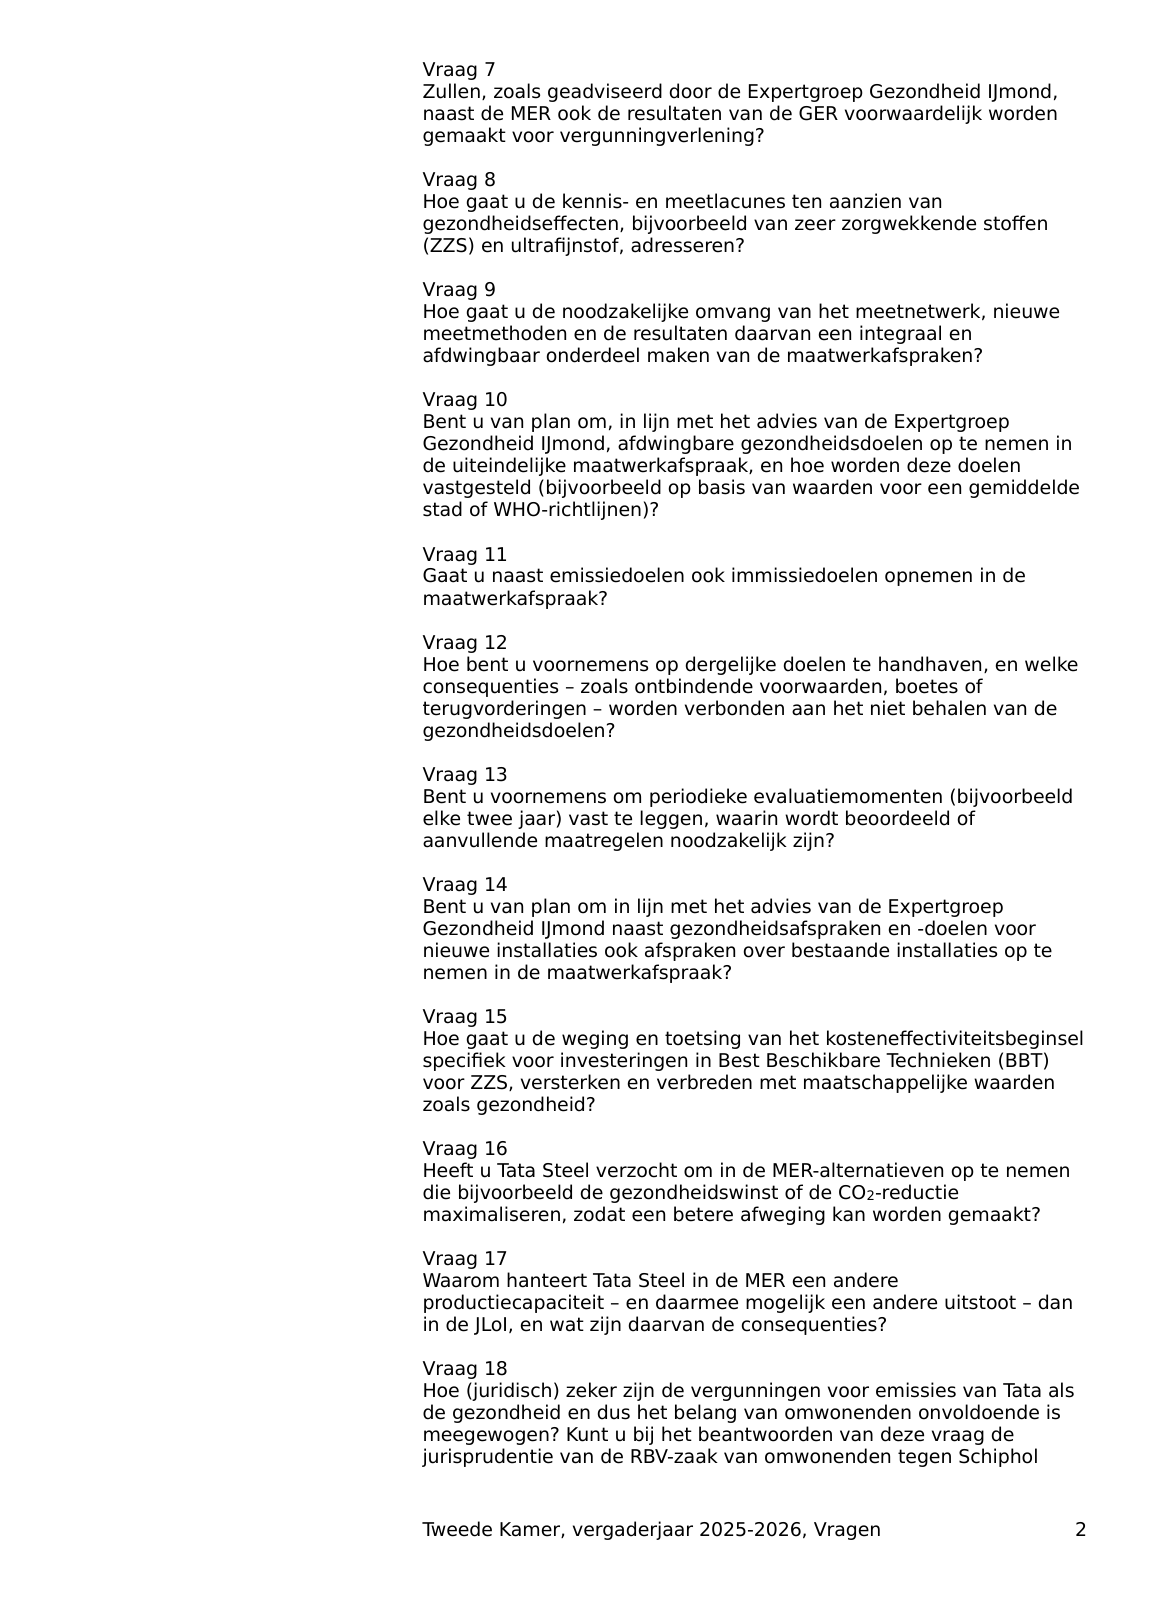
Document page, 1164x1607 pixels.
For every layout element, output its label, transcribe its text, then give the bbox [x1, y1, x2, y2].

text Waarom hanteert Tata Steel in de MER een andere productiecapaciteit – en daarmee mogelijk een andere uitstoot – dan in de JLoI, en wat zijn daarvan de consequenties? [422, 1270, 1087, 1336]
text Bent u van plan om in lijn met het advies van de Expertgroep Gezondheid IJmond naast gezondheidsafspraken en -doelen voor nieuwe installaties ook afspraken over bestaande installaties op te nemen in de maatwerkafspraak? [422, 896, 1087, 984]
text Hoe gaat u de kennis- en meetlacunes ten aanzien van gezondheidseffecten, bijvoorbeeld van zeer zorgwekkende stoffen (ZZS) en ultrafijnstof, adresseren? [422, 191, 1087, 257]
text Bent u voornemens om periodieke evaluatiemomenten (bijvoorbeeld elke twee jaar) vast te leggen, waarin wordt beoordeeld of aanvullende maatregelen noodzakelijk zijn? [422, 786, 1087, 852]
text Hoe gaat u de noodzakelijke omvang van het meetnetwerk, nieuwe meetmethoden en de resultaten daarvan een integraal en afdwingbaar onderdeel maken van de maatwerkafspraken? [422, 301, 1087, 367]
text Vraag 7 [422, 59, 1087, 81]
text Hoe bent u voornemens op dergelijke doelen te handhaven, en welke consequenties – zoals ontbindende voorwaarden, boetes of terugvorderingen – worden verbonden aan het niet behalen van de gezondheidsdoelen? [422, 653, 1087, 741]
text Vraag 14 [422, 874, 1087, 896]
text Vraag 11 [422, 543, 1087, 565]
text Vraag 16 [422, 1138, 1087, 1160]
text Vraag 17 [422, 1248, 1087, 1270]
text Gaat u naast emissiedoelen ook immissiedoelen opnemen in de maatwerkafspraak? [422, 565, 1087, 609]
text Hoe gaat u de weging en toetsing van het kosteneffectiviteitsbeginsel specifiek voor investeringen in Best Beschikbare Technieken (BBT) voor ZZS, versterken en verbreden met maatschappelijke waarden zoals gezondheid? [422, 1028, 1087, 1116]
text Vraag 12 [422, 632, 1087, 653]
text Vraag 10 [422, 389, 1087, 411]
text Vraag 8 [422, 169, 1087, 191]
text Zullen, zoals geadviseerd door de Expertgroep Gezondheid IJmond, naast de MER ook de resultaten van de GER voorwaardelijk worden gemaakt voor vergunningverlening? [422, 81, 1087, 147]
text Vraag 13 [422, 764, 1087, 786]
text Vraag 18 [422, 1358, 1087, 1380]
text Vraag 9 [422, 279, 1087, 301]
text Bent u van plan om, in lijn met het advies van de Expertgroep Gezondheid IJmond, afdwingbare gezondheidsdoelen op te nemen in de uiteindelijke maatwerkafspraak, en hoe worden deze doelen vastgesteld (bijvoorbeeld op basis van waarden voor een gemiddelde stad of WHO-richtlijnen)? [422, 411, 1087, 521]
text Heeft u Tata Steel verzocht om in de MER-alternatieven op te nemen die bijvoorbeeld de gezondheidswinst of de CO2-reductie maximaliseren, zodat een betere afweging kan worden gemaakt? [422, 1160, 1087, 1226]
text Hoe (juridisch) zeker zijn de vergunningen voor emissies van Tata als de gezondheid en dus het belang van omwonenden onvoldoende is meegewogen? Kunt u bij het beantwoorden van deze vraag de jurisprudentie van de RBV-zaak van omwonenden tegen Schiphol [422, 1380, 1087, 1468]
text Vraag 15 [422, 1006, 1087, 1028]
